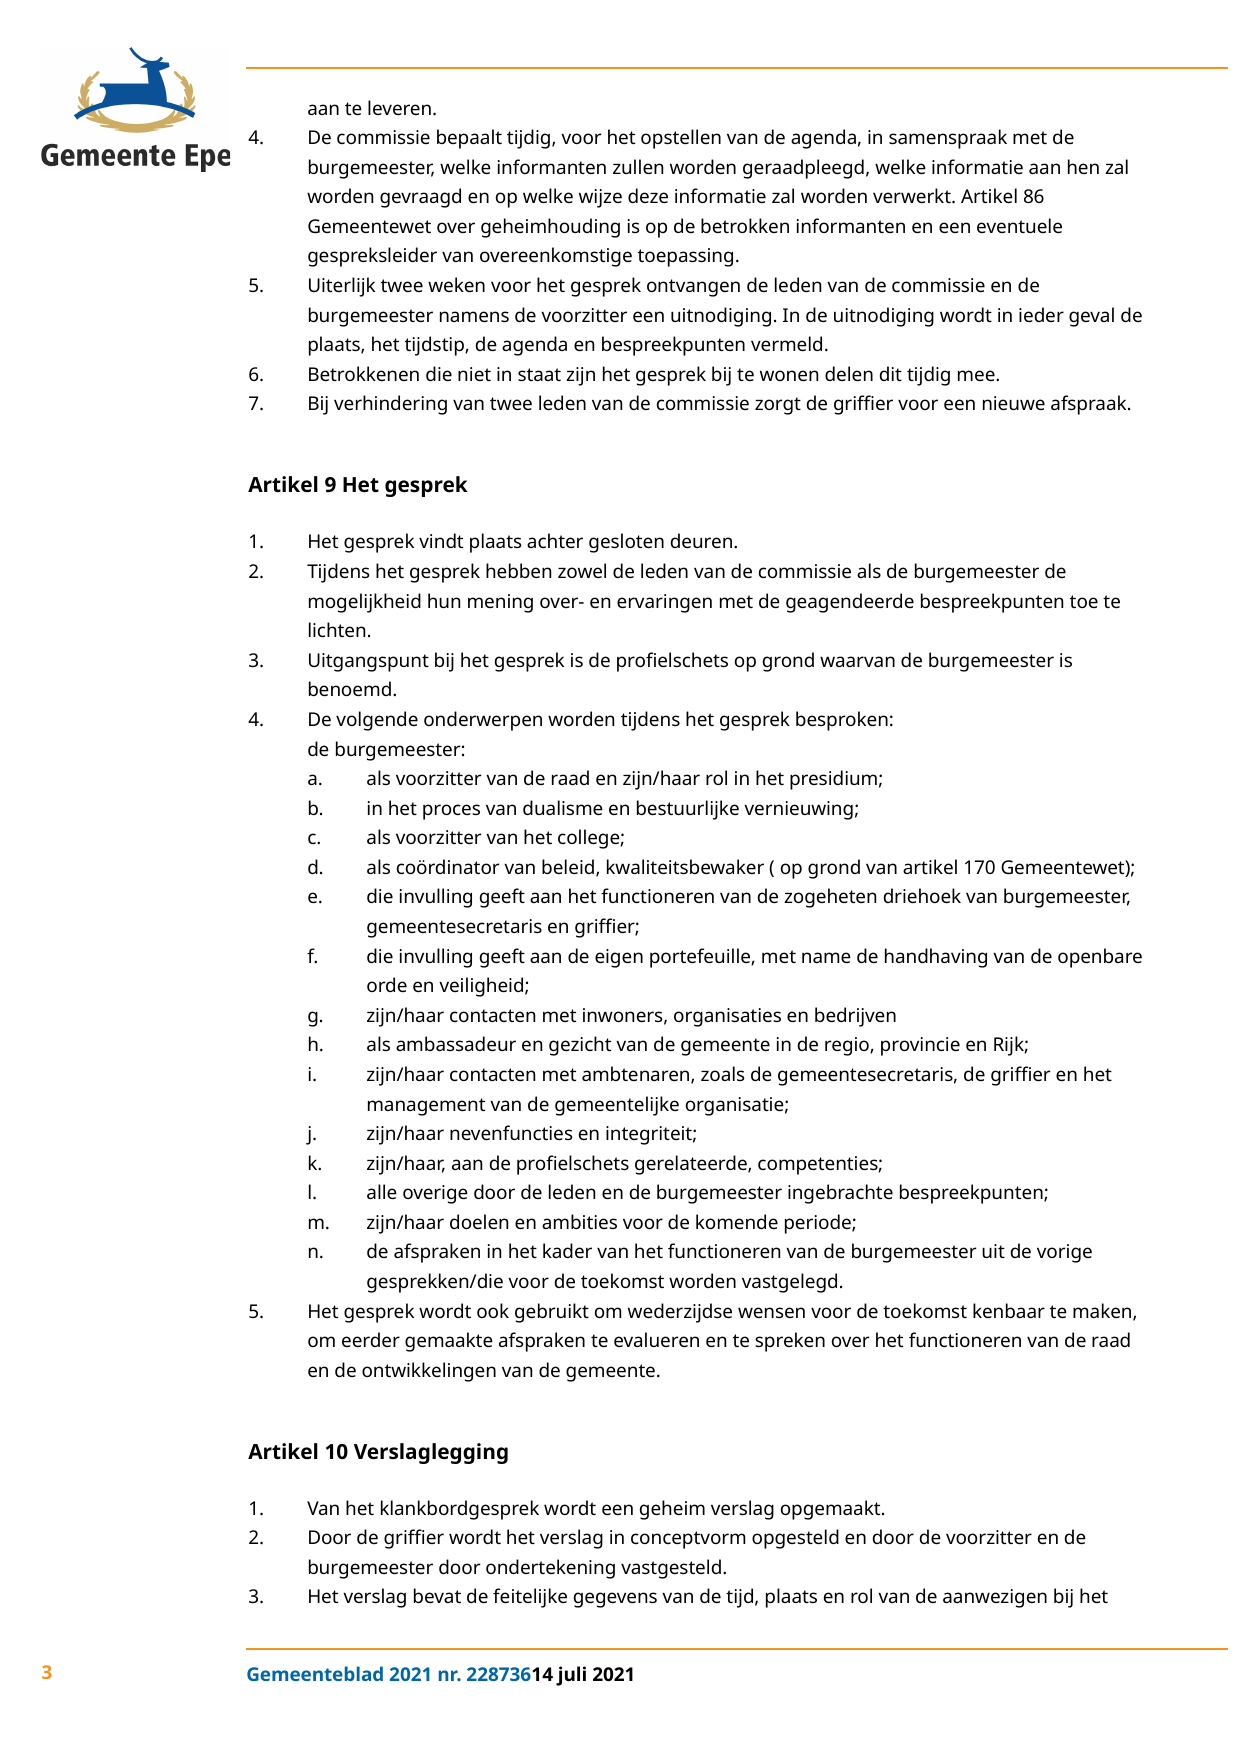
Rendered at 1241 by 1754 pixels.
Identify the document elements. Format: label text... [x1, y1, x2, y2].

list Uiterlijk twee weken voor het gesprek ontvangen de leden van de commissie en de burgemeester namens de voorzitter een uitnodiging. In de uitnodiging wordt in ieder geval de plaats, het tijdstip, de agenda en bespreekpunten vermeld. [248, 272, 1152, 357]
list zijn/haar nevenfuncties en integriteit; [307, 1120, 1152, 1146]
list zijn/haar, aan de profielschets gerelateerde, competenties; [307, 1150, 1152, 1176]
list Door de griffier wordt het verslag in conceptvorm opgesteld en door de voorzitter en de burgemeester door ondertekening vastgesteld. [248, 1524, 1152, 1580]
list alle overige door de leden en de burgemeester ingebrachte bespreekpunten; [307, 1179, 1152, 1205]
list de afspraken in het kader van het functioneren van de burgemeester uit de vorige gesprekken/die voor de toekomst worden vastgelegd. [307, 1239, 1152, 1294]
text Artikel 10 Verslaglegging [248, 1437, 1152, 1465]
list die invulling geeft aan het functioneren van de zogeheten driehoek van burgemeester, gemeentesecretaris en griffier; [307, 884, 1152, 939]
list Bij verhindering van twee leden van de commissie zorgt de griffier voor een nieuwe afspraak. [248, 391, 1152, 416]
list aan te leveren. [248, 95, 1152, 121]
list als coördinator van beleid, kwaliteitsbewaker ( op grond van artikel 170 Gemeentewet); [307, 854, 1152, 880]
picture [41, 47, 231, 172]
list zijn/haar doelen en ambities voor de komende periode; [307, 1209, 1152, 1235]
list zijn/haar contacten met inwoners, organisaties en bedrijven [307, 1002, 1152, 1028]
list Het gesprek vindt plaats achter gesloten deuren. [248, 529, 1152, 554]
list Uitgangspunt bij het gesprek is de profielschets op grond waarvan de burgemeester is benoemd. [248, 647, 1152, 702]
list die invulling geeft aan de eigen portefeuille, met name de handhaving van de openbare orde en veiligheid; [307, 943, 1152, 998]
list als ambassadeur en gezicht van de gemeente in de regio, provincie en Rijk; [307, 1032, 1152, 1057]
list De volgende onderwerpen worden tijdens het gesprek besproken: [248, 706, 1152, 732]
list Betrokkenen die niet in staat zijn het gesprek bij te wonen delen dit tijdig mee. [248, 361, 1152, 387]
list De commissie bepaalt tijdig, voor het opstellen van de agenda, in samenspraak met de burgemeester, welke informanten zullen worden geraadpleegd, welke informatie aan hen zal worden gevraagd en op welke wijze deze informatie zal worden verwerkt. Artikel 86 Gemeentewet over geheimhouding is op de betrokken informanten en een eventuele gespreksleider van overeenkomstige toepassing. [248, 124, 1152, 268]
list zijn/haar contacten met ambtenaren, zoals de gemeentesecretaris, de griffier en het management van de gemeentelijke organisatie; [307, 1061, 1152, 1116]
list als voorzitter van de raad en zijn/haar rol in het presidium; [307, 765, 1152, 791]
list Tijdens het gesprek hebben zowel de leden van de commissie als de burgemeester de mogelijkheid hun mening over- en ervaringen met de geagendeerde bespreekpunten toe te lichten. [248, 558, 1152, 643]
list in het proces van dualisme en bestuurlijke vernieuwing; [307, 795, 1152, 821]
list als voorzitter van het college; [307, 824, 1152, 850]
text Artikel 9 Het gesprek [248, 471, 1152, 499]
list Het gesprek wordt ook gebruikt om wederzijdse wensen voor de toekomst kenbaar te maken, om eerder gemaakte afspraken te evalueren en te spreken over het functioneren van de raad en de ontwikkelingen van de gemeente. [248, 1298, 1152, 1383]
list Het verslag bevat de feitelijke gegevens van de tijd, plaats en rol van de aanwezigen bij het [248, 1584, 1152, 1609]
list de burgemeester: [248, 736, 1152, 761]
list Van het klankbordgesprek wordt een geheim verslag opgemaakt. [248, 1495, 1152, 1521]
